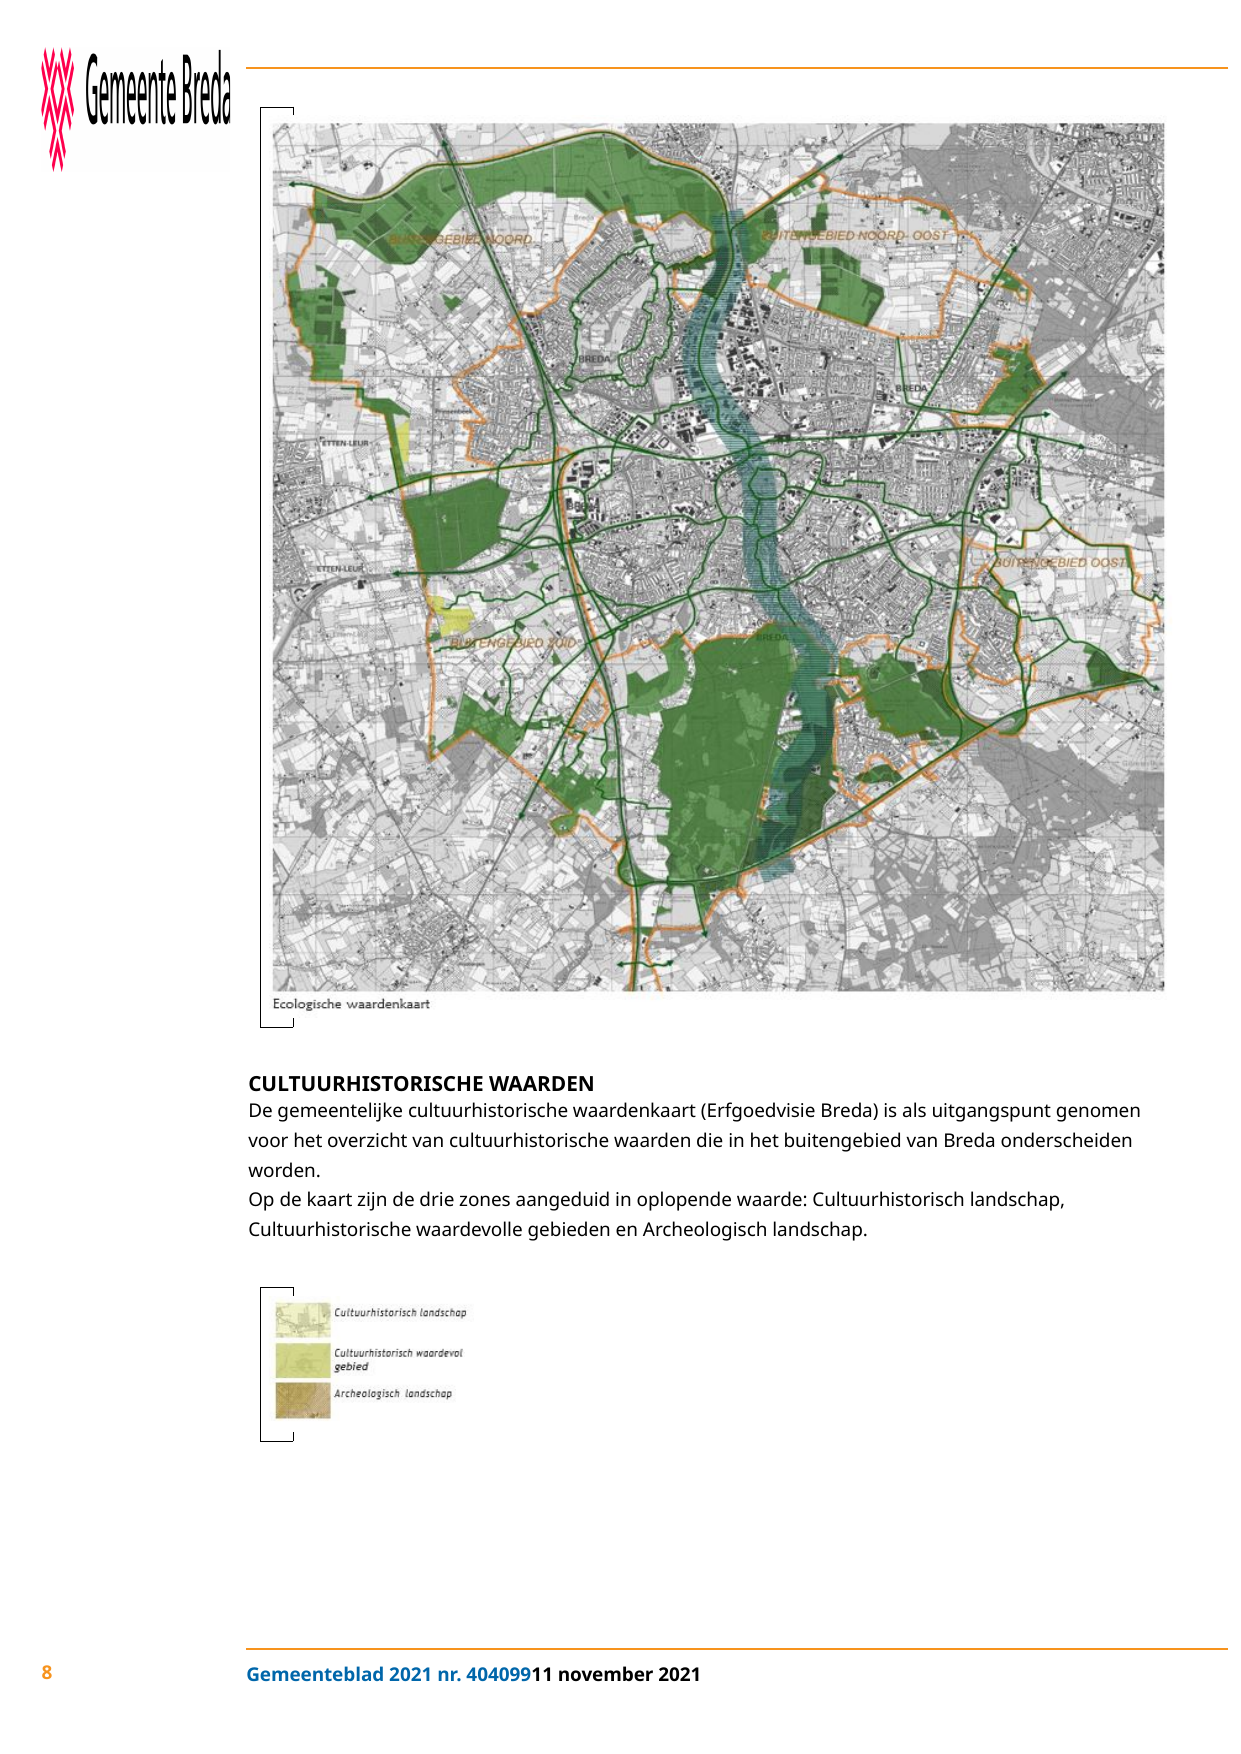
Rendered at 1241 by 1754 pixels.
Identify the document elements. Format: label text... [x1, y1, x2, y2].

picture [268, 1296, 541, 1432]
text De gemeentelijke cultuurhistorische waardenkaart (Erfgoedvisie Breda) is als uitgangspunt genomen voor het overzicht van cultuurhistorische waarden die in het buitengebied van Breda onderscheiden worden. [248, 1098, 1152, 1182]
text CULTUURHISTORISCHE WAARDEN [248, 1069, 1152, 1098]
picture [268, 115, 1173, 1018]
picture [41, 47, 231, 172]
text Op de kaart zijn de drie zones aangeduid in oplopende waarde: Cultuurhistorisch landschap, Cultuurhistorische waardevolle gebieden en Archeologisch landschap. [248, 1186, 1152, 1242]
